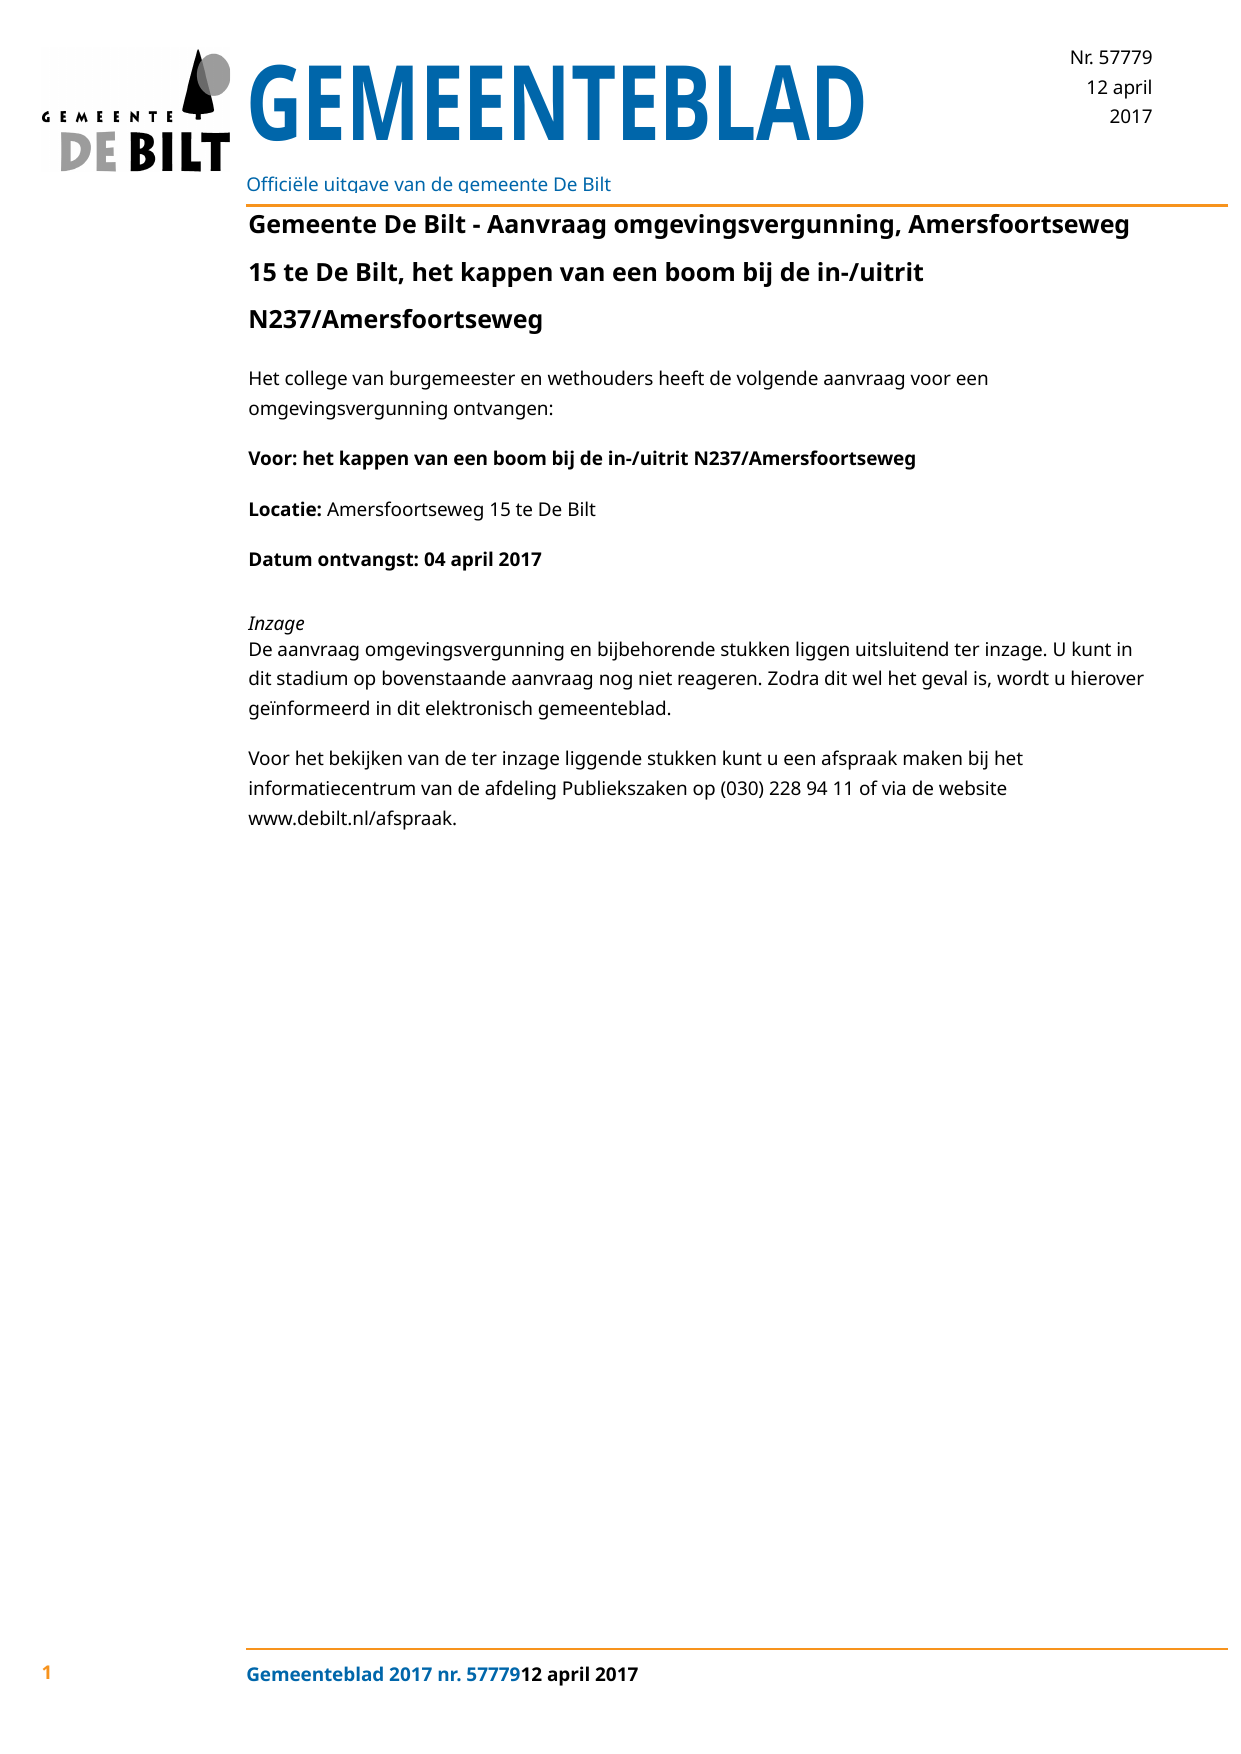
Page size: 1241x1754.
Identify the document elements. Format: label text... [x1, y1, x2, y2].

text Gemeente De Bilt - Aanvraag omgevingsvergunning, Amersfoortseweg 15 te De Bilt, het kappen van een boom bij de in-/uitrit N237/Amersfoortseweg [248, 207, 1152, 336]
text Inzage [248, 610, 1152, 636]
text Locatie: Amersfoortseweg 15 te De Bilt [248, 496, 1152, 522]
text Datum ontvangst: 04 april 2017 [248, 546, 1152, 572]
picture [41, 47, 231, 172]
text Voor het bekijken van de ter inzage liggende stukken kunt u een afspraak maken bij het informatiecentrum van de afdeling Publiekszaken op (030) 228 94 11 of via de website www.debilt.nl/afspraak. [248, 746, 1152, 831]
text Het college van burgemeester en wethouders heeft de volgende aanvraag voor een omgevingsvergunning ontvangen: [248, 366, 1152, 421]
text De aanvraag omgevingsvergunning en bijbehorende stukken liggen uitsluitend ter inzage. U kunt in dit stadium op bovenstaande aanvraag nog niet reageren. Zodra dit wel het geval is, wordt u hierover geïnformeerd in dit elektronisch gemeenteblad. [248, 636, 1152, 721]
text Voor: het kappen van een boom bij de in-/uitrit N237/Amersfoortseweg [248, 446, 1152, 471]
